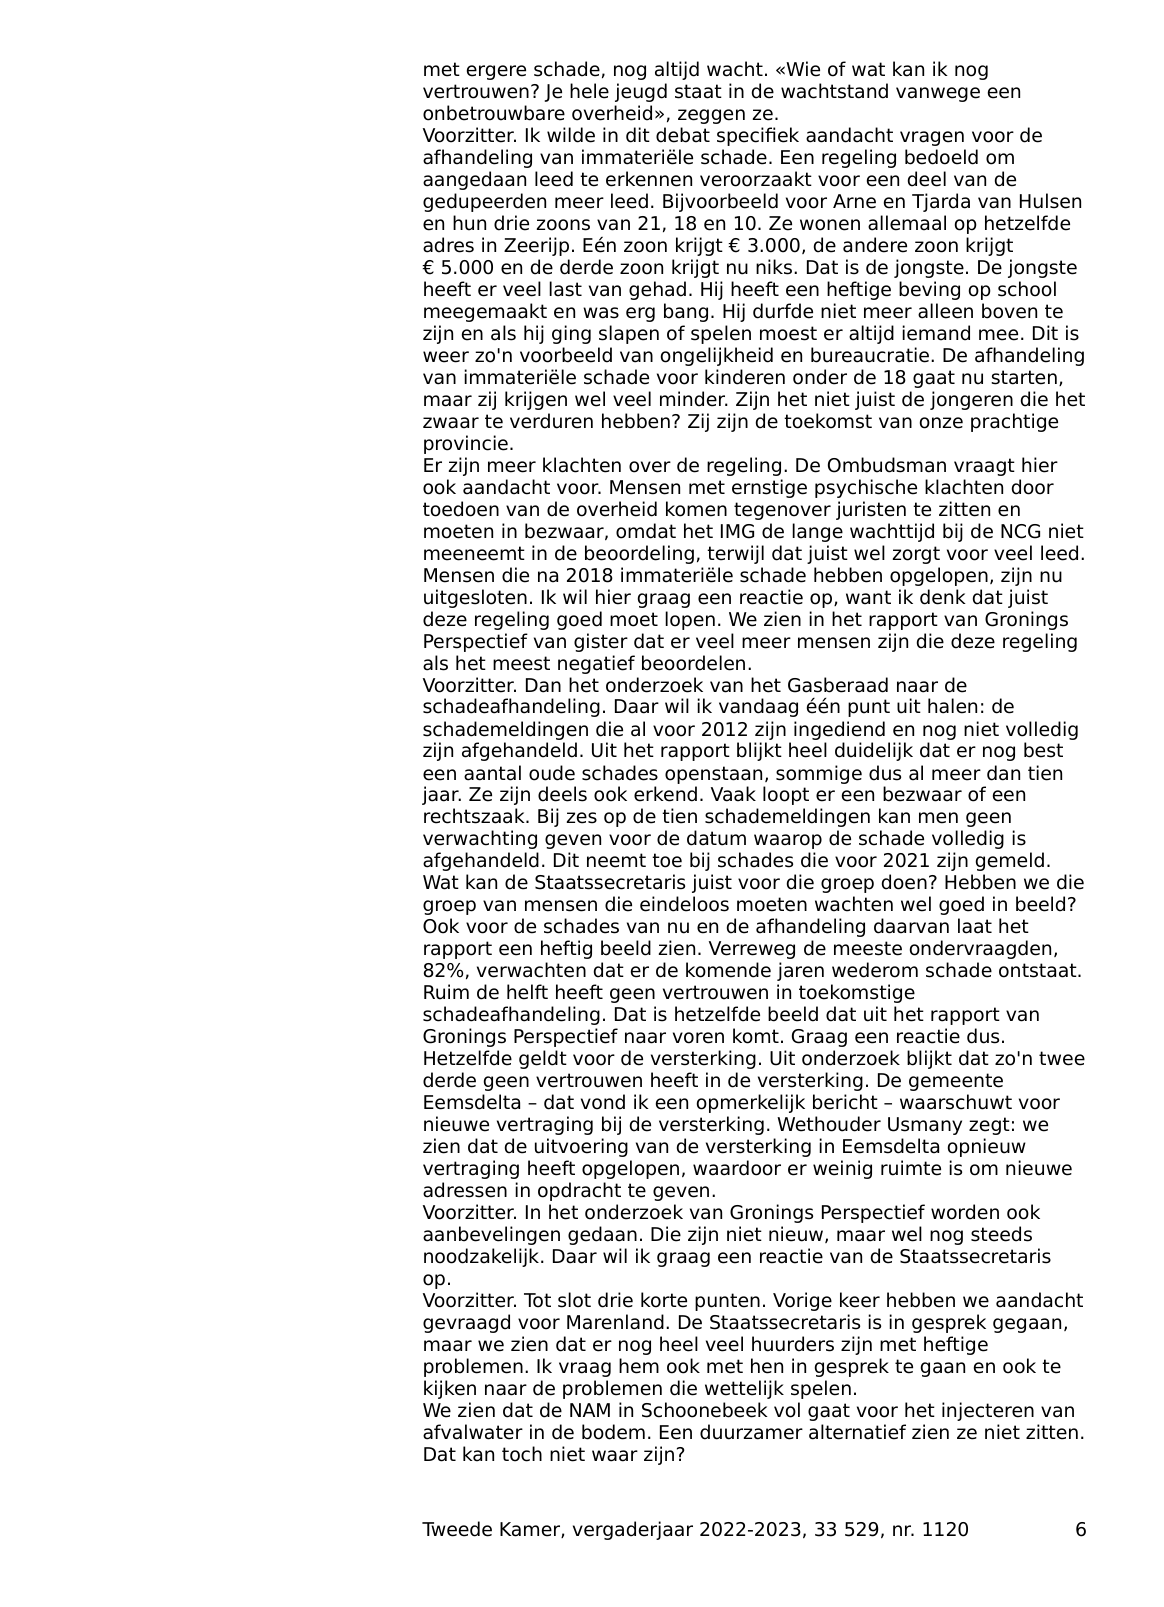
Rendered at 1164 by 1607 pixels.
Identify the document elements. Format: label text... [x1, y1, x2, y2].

text Voorzitter. In het onderzoek van Gronings Perspectief worden ook aanbevelingen gedaan. Die zijn niet nieuw, maar wel nog steeds noodzakelijk. Daar wil ik graag een reactie van de Staatssecretaris op. [422, 1202, 1087, 1290]
text Ook voor de schades van nu en de afhandeling daarvan laat het rapport een heftig beeld zien. Verreweg de meeste ondervraagden, 82%, verwachten dat er de komende jaren wederom schade ontstaat. Ruim de helft heeft geen vertrouwen in toekomstige schadeafhandeling. Dat is hetzelfde beeld dat uit het rapport van Gronings Perspectief naar voren komt. Graag een reactie dus. [422, 916, 1087, 1048]
text Voorzitter. Ik wilde in dit debat specifiek aandacht vragen voor de afhandeling van immateriële schade. Een regeling bedoeld om aangedaan leed te erkennen veroorzaakt voor een deel van de gedupeerden meer leed. Bijvoorbeeld voor Arne en Tjarda van Hulsen en hun drie zoons van 21, 18 en 10. Ze wonen allemaal op hetzelfde adres in Zeerijp. Eén zoon krijgt € 3.000, de andere zoon krijgt € 5.000 en de derde zoon krijgt nu niks. Dat is de jongste. De jongste heeft er veel last van gehad. Hij heeft een heftige beving op school meegemaakt en was erg bang. Hij durfde niet meer alleen boven te zijn en als hij ging slapen of spelen moest er altijd iemand mee. Dit is weer zo'n voorbeeld van ongelijkheid en bureaucratie. De afhandeling van immateriële schade voor kinderen onder de 18 gaat nu starten, maar zij krijgen wel veel minder. Zijn het niet juist de jongeren die het zwaar te verduren hebben? Zij zijn de toekomst van onze prachtige provincie. [422, 125, 1087, 455]
text Voorzitter. Dan het onderzoek van het Gasberaad naar de schadeafhandeling. Daar wil ik vandaag één punt uit halen: de schademeldingen die al voor 2012 zijn ingediend en nog niet volledig zijn afgehandeld. Uit het rapport blijkt heel duidelijk dat er nog best een aantal oude schades openstaan, sommige dus al meer dan tien jaar. Ze zijn deels ook erkend. Vaak loopt er een bezwaar of een rechtszaak. Bij zes op de tien schademeldingen kan men geen verwachting geven voor de datum waarop de schade volledig is afgehandeld. Dit neemt toe bij schades die voor 2021 zijn gemeld. Wat kan de Staatssecretaris juist voor die groep doen? Hebben we die groep van mensen die eindeloos moeten wachten wel goed in beeld? [422, 674, 1087, 916]
text Er zijn meer klachten over de regeling. De Ombudsman vraagt hier ook aandacht voor. Mensen met ernstige psychische klachten door toedoen van de overheid komen tegenover juristen te zitten en moeten in bezwaar, omdat het IMG de lange wachttijd bij de NCG niet meeneemt in de beoordeling, terwijl dat juist wel zorgt voor veel leed. Mensen die na 2018 immateriële schade hebben opgelopen, zijn nu uitgesloten. Ik wil hier graag een reactie op, want ik denk dat juist deze regeling goed moet lopen. We zien in het rapport van Gronings Perspectief van gister dat er veel meer mensen zijn die deze regeling als het meest negatief beoordelen. [422, 455, 1087, 674]
text Voorzitter. Tot slot drie korte punten. Vorige keer hebben we aandacht gevraagd voor Marenland. De Staatssecretaris is in gesprek gegaan, maar we zien dat er nog heel veel huurders zijn met heftige problemen. Ik vraag hem ook met hen in gesprek te gaan en ook te kijken naar de problemen die wettelijk spelen. [422, 1290, 1087, 1400]
text met ergere schade, nog altijd wacht. «Wie of wat kan ik nog vertrouwen? Je hele jeugd staat in de wachtstand vanwege een onbetrouwbare overheid», zeggen ze. [422, 59, 1087, 125]
text We zien dat de NAM in Schoonebeek vol gaat voor het injecteren van afvalwater in de bodem. Een duurzamer alternatief zien ze niet zitten. Dat kan toch niet waar zijn? [422, 1400, 1087, 1466]
text Hetzelfde geldt voor de versterking. Uit onderzoek blijkt dat zo'n twee derde geen vertrouwen heeft in de versterking. De gemeente Eemsdelta – dat vond ik een opmerkelijk bericht – waarschuwt voor nieuwe vertraging bij de versterking. Wethouder Usmany zegt: we zien dat de uitvoering van de versterking in Eemsdelta opnieuw vertraging heeft opgelopen, waardoor er weinig ruimte is om nieuwe adressen in opdracht te geven. [422, 1048, 1087, 1202]
